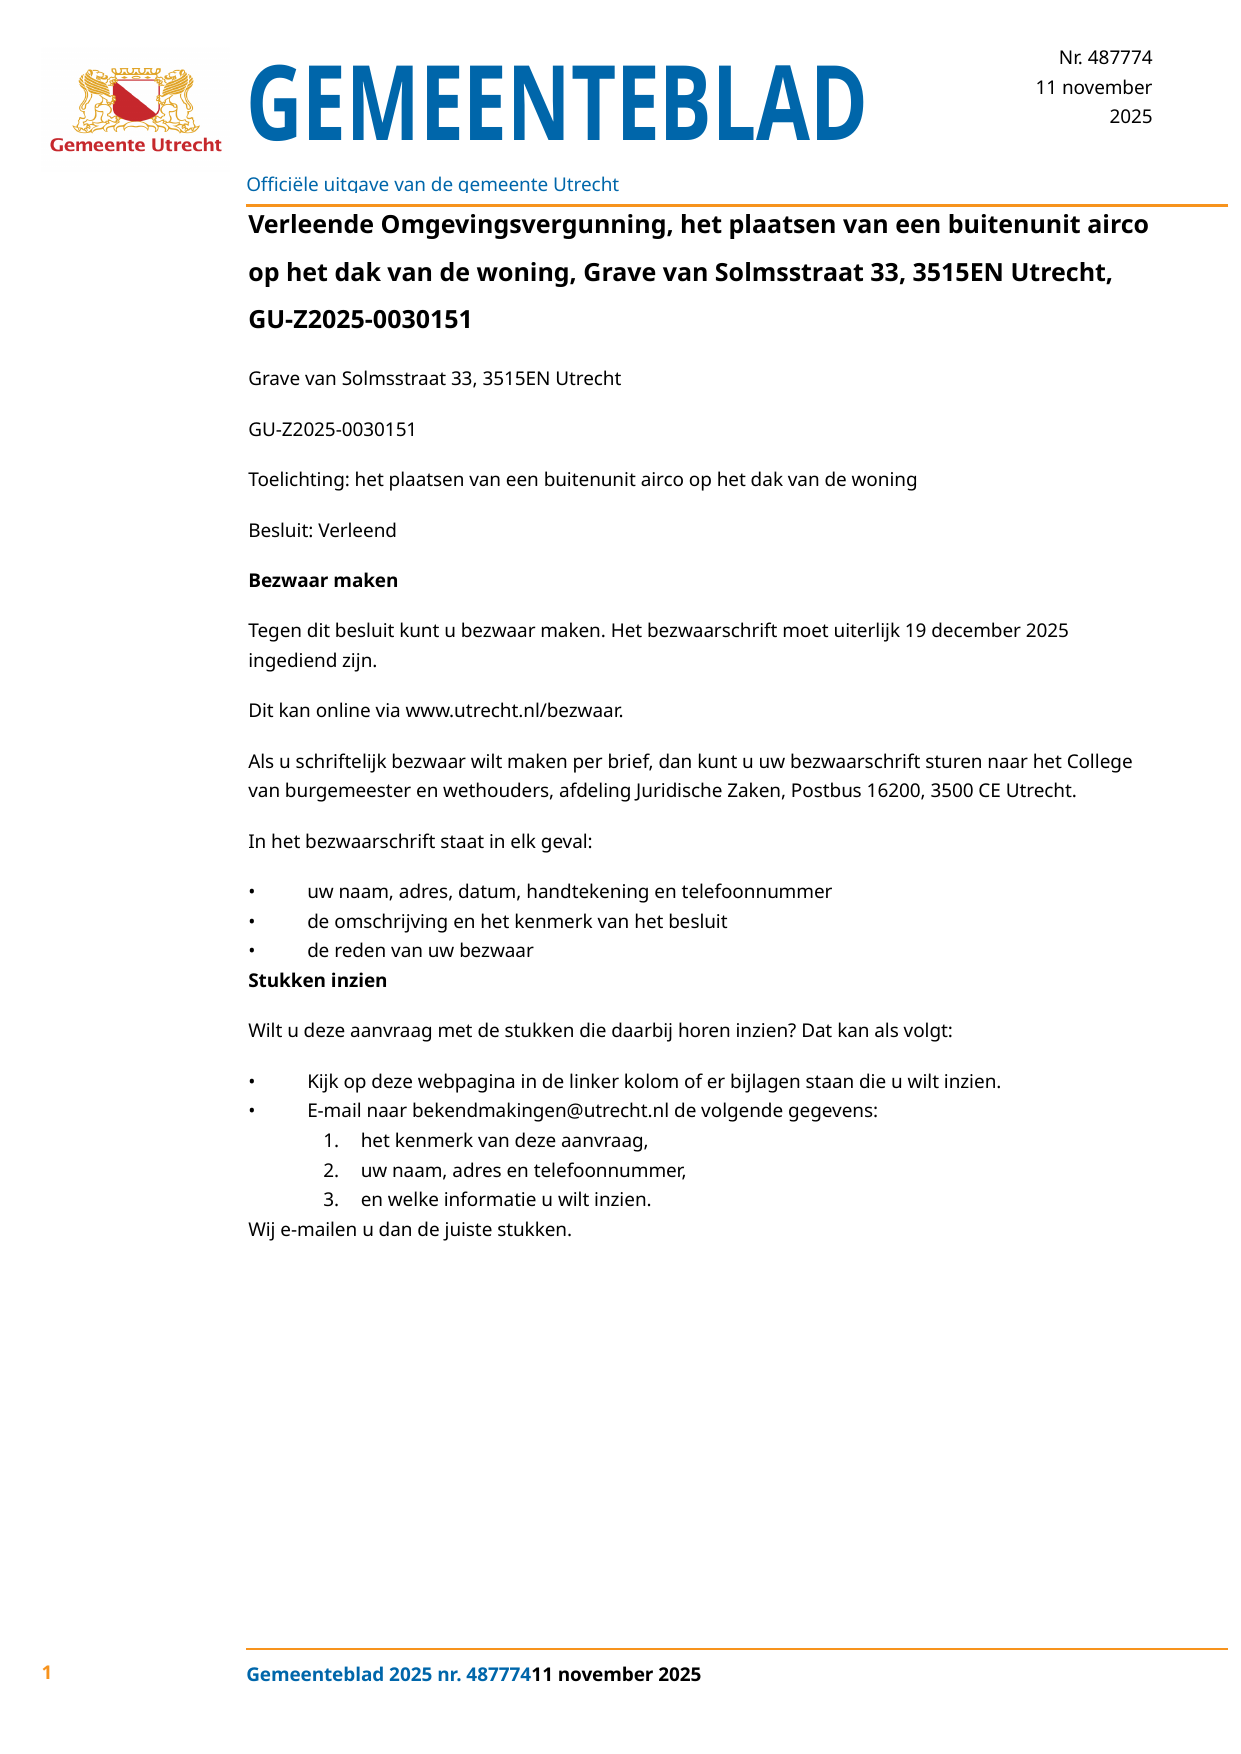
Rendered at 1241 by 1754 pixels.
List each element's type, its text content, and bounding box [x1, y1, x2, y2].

text Verleende Omgevingsvergunning, het plaatsen van een buitenunit airco op het dak van de woning, Grave van Solmsstraat 33, 3515EN Utrecht, GU-Z2025-0030151 [248, 207, 1152, 336]
list uw naam, adres, datum, handtekening en telefoonnummer [248, 878, 1152, 904]
text Grave van Solmsstraat 33, 3515EN Utrecht [248, 366, 1152, 391]
list de omschrijving en het kenmerk van het besluit [248, 908, 1152, 934]
list en welke informatie u wilt inzien. [323, 1186, 1152, 1212]
text In het bezwaarschrift staat in elk geval: [248, 828, 1152, 854]
text Wij e-mailen u dan de juiste stukken. [248, 1216, 1152, 1242]
list het kenmerk van deze aanvraag, [323, 1127, 1152, 1153]
text Tegen dit besluit kunt u bezwaar maken. Het bezwaarschrift moet uiterlijk 19 december 2025 ingediend zijn. [248, 618, 1152, 673]
text Toelichting: het plaatsen van een buitenunit airco op het dak van de woning [248, 466, 1152, 492]
text Dit kan online via www.utrecht.nl/bezwaar. [248, 698, 1152, 723]
text Bezwaar maken [248, 567, 1152, 593]
text Als u schriftelijk bezwaar wilt maken per brief, dan kunt u uw bezwaarschrift sturen naar het College van burgemeester en wethouders, afdeling Juridische Zaken, Postbus 16200, 3500 CE Utrecht. [248, 748, 1152, 803]
text GU-Z2025-0030151 [248, 416, 1152, 442]
list de reden van uw bezwaar [248, 938, 1152, 963]
picture [41, 47, 231, 172]
text Besluit: Verleend [248, 517, 1152, 542]
list uw naam, adres en telefoonnummer, [323, 1157, 1152, 1182]
list Kijk op deze webpagina in de linker kolom of er bijlagen staan die u wilt inzien. [248, 1068, 1152, 1094]
text Wilt u deze aanvraag met de stukken die daarbij horen inzien? Dat kan als volgt: [248, 1018, 1152, 1043]
text Stukken inzien [248, 967, 1152, 993]
list E-mail naar bekendmakingen@utrecht.nl de volgende gegevens: [248, 1098, 1152, 1123]
